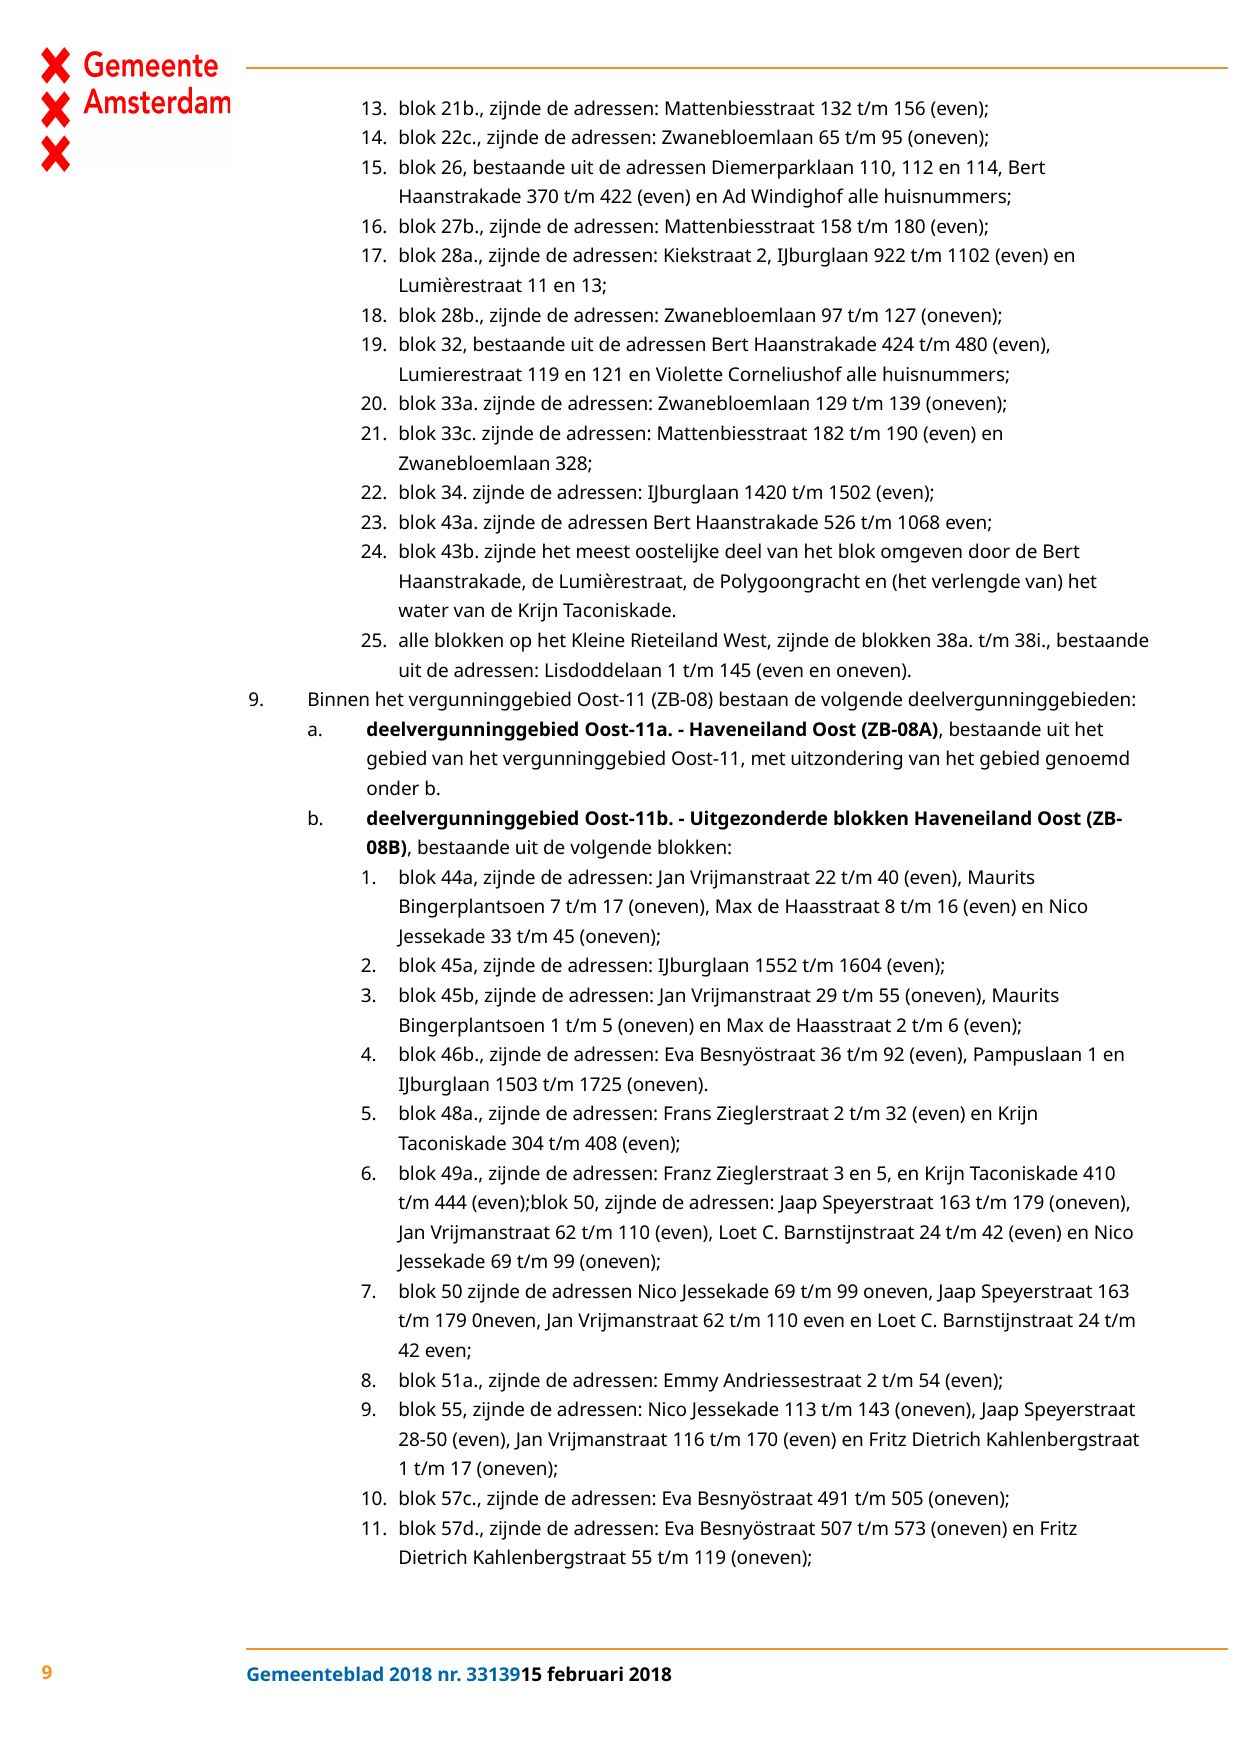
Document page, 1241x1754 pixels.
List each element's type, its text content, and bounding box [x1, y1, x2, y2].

list blok 26, bestaande uit de adressen Diemerparklaan 110, 112 en 114, Bert Haanstrakade 370 t/m 422 (even) en Ad Windighof alle huisnummers; [361, 154, 1152, 209]
list blok 33a. zijnde de adressen: Zwanebloemlaan 129 t/m 139 (oneven); [361, 391, 1152, 416]
list blok 43b. zijnde het meest oostelijke deel van het blok omgeven door de Bert Haanstrakade, de Lumièrestraat, de Polygoongracht en (het verlengde van) het water van de Krijn Taconiskade. [361, 538, 1152, 623]
list blok 22c., zijnde de adressen: Zwanebloemlaan 65 t/m 95 (oneven); [361, 124, 1152, 150]
list deelvergunninggebied Oost-11a. - Haveneiland Oost (ZB-08A), bestaande uit het gebied van het vergunninggebied Oost-11, met uitzondering van het gebied genoemd onder b. [307, 716, 1152, 801]
list blok 28b., zijnde de adressen: Zwanebloemlaan 97 t/m 127 (oneven); [361, 302, 1152, 328]
list blok 57d., zijnde de adressen: Eva Besnyöstraat 507 t/m 573 (oneven) en Fritz Dietrich Kahlenbergstraat 55 t/m 119 (oneven); [361, 1515, 1152, 1570]
picture [41, 47, 231, 172]
list blok 43a. zijnde de adressen Bert Haanstrakade 526 t/m 1068 even; [361, 509, 1152, 535]
list Binnen het vergunninggebied Oost-11 (ZB-08) bestaan de volgende deelvergunninggebieden: [248, 686, 1152, 712]
list blok 48a., zijnde de adressen: Frans Zieglerstraat 2 t/m 32 (even) en Krijn Taconiskade 304 t/m 408 (even); [361, 1101, 1152, 1156]
list blok 44a, zijnde de adressen: Jan Vrijmanstraat 22 t/m 40 (even), Maurits Bingerplantsoen 7 t/m 17 (oneven), Max de Haasstraat 8 t/m 16 (even) en Nico Jessekade 33 t/m 45 (oneven); [361, 864, 1152, 949]
list blok 57c., zijnde de adressen: Eva Besnyöstraat 491 t/m 505 (oneven); [361, 1485, 1152, 1511]
list blok 33c. zijnde de adressen: Mattenbiesstraat 182 t/m 190 (even) en Zwanebloemlaan 328; [361, 420, 1152, 476]
list blok 27b., zijnde de adressen: Mattenbiesstraat 158 t/m 180 (even); [361, 213, 1152, 239]
list blok 51a., zijnde de adressen: Emmy Andriessestraat 2 t/m 54 (even); [361, 1367, 1152, 1393]
list blok 49a., zijnde de adressen: Franz Zieglerstraat 3 en 5, en Krijn Taconiskade 410 t/m 444 (even);blok 50, zijnde de adressen: Jaap Speyerstraat 163 t/m 179 (oneven), Jan Vrijmanstraat 62 t/m 110 (even), Loet C. Barnstijnstraat 24 t/m 42 (even) en Nico Jessekade 69 t/m 99 (oneven); [361, 1160, 1152, 1274]
list blok 45a, zijnde de adressen: IJburglaan 1552 t/m 1604 (even); [361, 953, 1152, 978]
list alle blokken op het Kleine Rieteiland West, zijnde de blokken 38a. t/m 38i., bestaande uit de adressen: Lisdoddelaan 1 t/m 145 (even en oneven). [361, 627, 1152, 683]
list blok 46b., zijnde de adressen: Eva Besnyöstraat 36 t/m 92 (even), Pampuslaan 1 en IJburglaan 1503 t/m 1725 (oneven). [361, 1041, 1152, 1097]
list blok 32, bestaande uit de adressen Bert Haanstrakade 424 t/m 480 (even), Lumierestraat 119 en 121 en Violette Corneliushof alle huisnummers; [361, 331, 1152, 387]
list blok 55, zijnde de adressen: Nico Jessekade 113 t/m 143 (oneven), Jaap Speyerstraat 28-50 (even), Jan Vrijmanstraat 116 t/m 170 (even) en Fritz Dietrich Kahlenbergstraat 1 t/m 17 (oneven); [361, 1396, 1152, 1481]
list blok 28a., zijnde de adressen: Kiekstraat 2, IJburglaan 922 t/m 1102 (even) en Lumièrestraat 11 en 13; [361, 243, 1152, 298]
list blok 34. zijnde de adressen: IJburglaan 1420 t/m 1502 (even); [361, 479, 1152, 505]
list blok 21b., zijnde de adressen: Mattenbiesstraat 132 t/m 156 (even); [361, 95, 1152, 121]
list blok 50 zijnde de adressen Nico Jessekade 69 t/m 99 oneven, Jaap Speyerstraat 163 t/m 179 0neven, Jan Vrijmanstraat 62 t/m 110 even en Loet C. Barnstijnstraat 24 t/m 42 even; [361, 1278, 1152, 1363]
list blok 45b, zijnde de adressen: Jan Vrijmanstraat 29 t/m 55 (oneven), Maurits Bingerplantsoen 1 t/m 5 (oneven) en Max de Haasstraat 2 t/m 6 (even); [361, 982, 1152, 1038]
list deelvergunninggebied Oost-11b. - Uitgezonderde blokken Haveneiland Oost (ZB-08B), bestaande uit de volgende blokken: [307, 805, 1152, 860]
